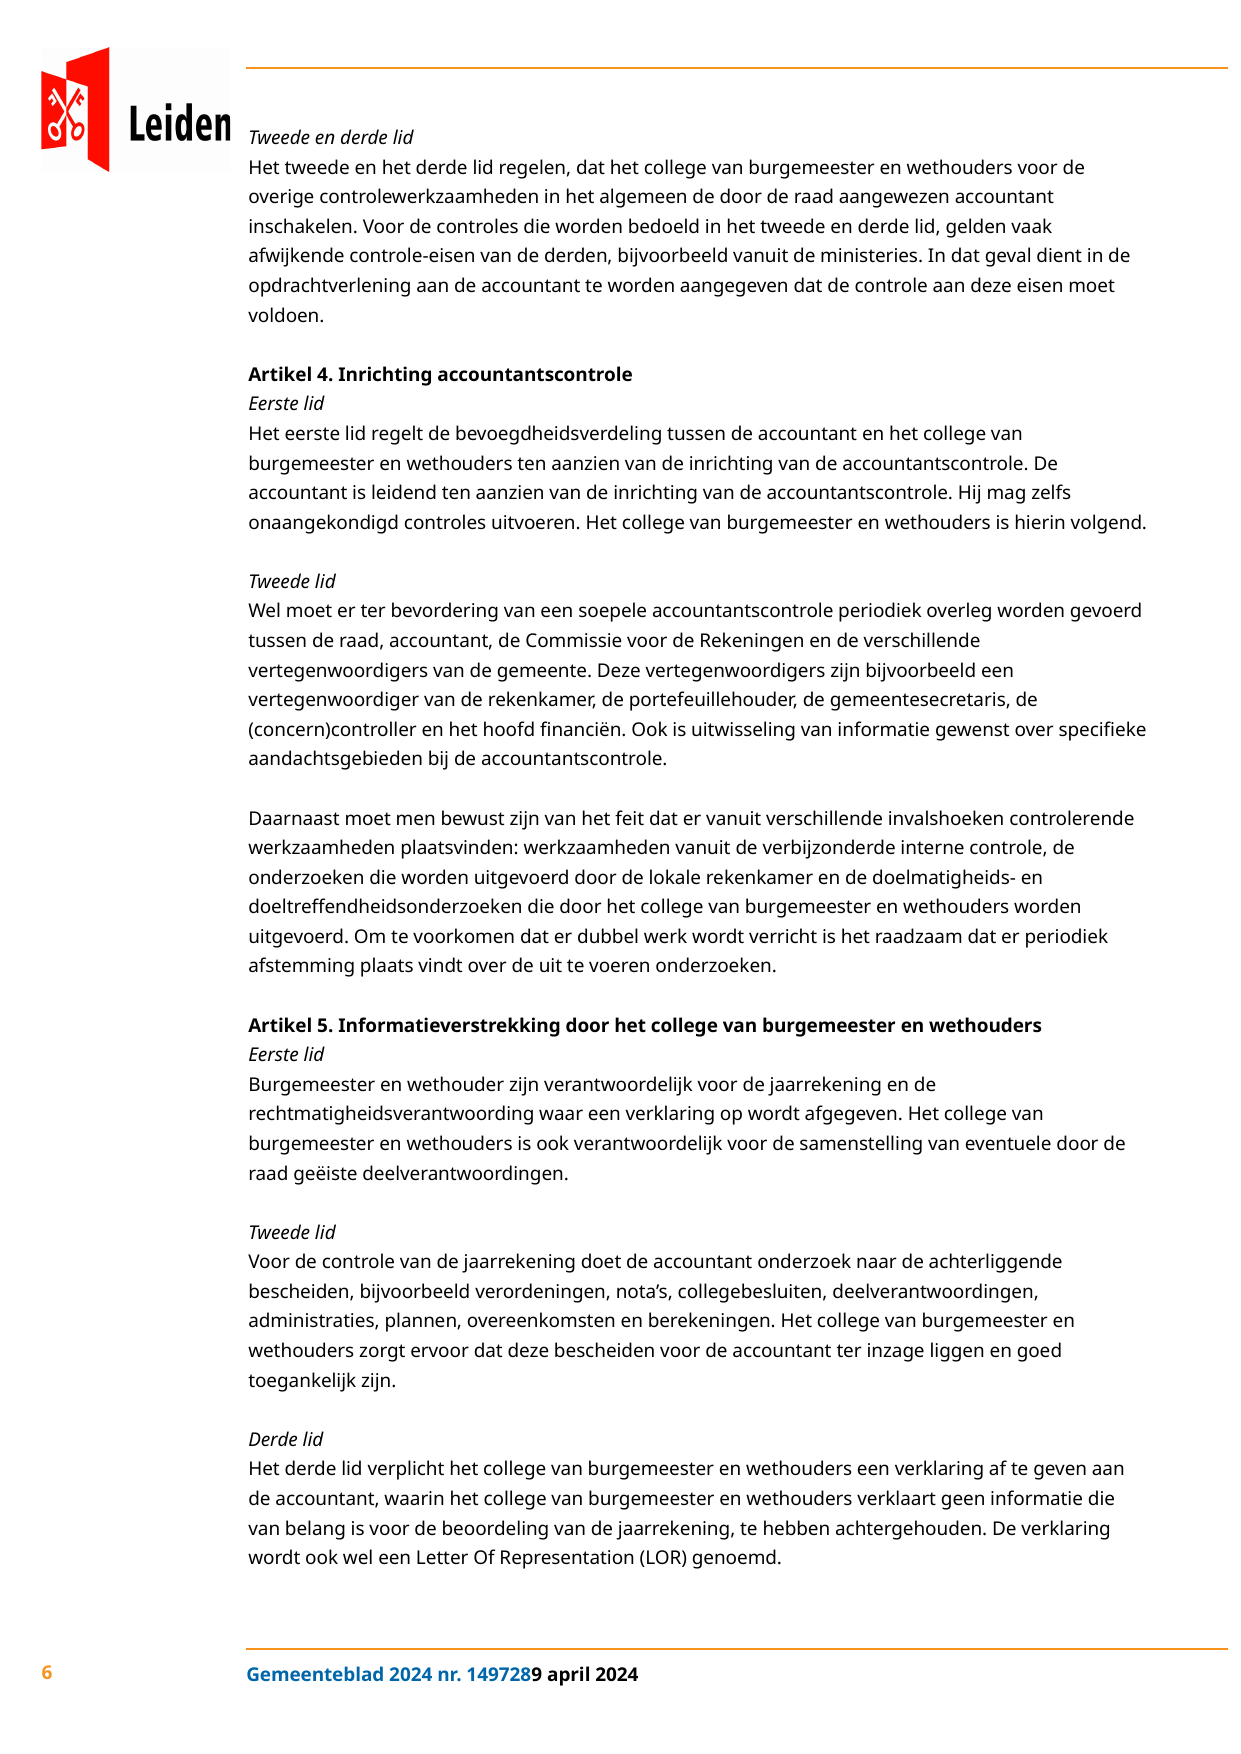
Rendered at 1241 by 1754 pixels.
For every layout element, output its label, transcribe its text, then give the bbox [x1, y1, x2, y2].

text Het derde lid verplicht het college van burgemeester en wethouders een verklaring af te geven aan de accountant, waarin het college van burgemeester en wethouders verklaart geen informatie die van belang is voor de beoordeling van de jaarrekening, te hebben achtergehouden. De verklaring wordt ook wel een Letter Of Representation (LOR) genoemd. [248, 1456, 1152, 1570]
text Eerste lid [248, 391, 1152, 416]
text Burgemeester en wethouder zijn verantwoordelijk voor de jaarrekening en de rechtmatigheidsverantwoording waar een verklaring op wordt afgegeven. Het college van burgemeester en wethouders is ook verantwoordelijk voor de samenstelling van eventuele door de raad geëiste deelverantwoordingen. [248, 1071, 1152, 1186]
text Eerste lid [248, 1041, 1152, 1067]
text Tweede lid [248, 1219, 1152, 1245]
text Tweede en derde lid [248, 124, 1152, 150]
text Tweede lid [248, 568, 1152, 594]
text Derde lid [248, 1426, 1152, 1452]
text Het tweede en het derde lid regelen, dat het college van burgemeester en wethouders voor de overige controlewerkzaamheden in het algemeen de door de raad aangewezen accountant inschakelen. Voor de controles die worden bedoeld in het tweede en derde lid, gelden vaak afwijkende controle-eisen van de derden, bijvoorbeeld vanuit de ministeries. In dat geval dient in de opdrachtverlening aan de accountant te worden aangegeven dat de controle aan deze eisen moet voldoen. [248, 154, 1152, 328]
text Voor de controle van de jaarrekening doet de accountant onderzoek naar de achterliggende bescheiden, bijvoorbeeld verordeningen, nota’s, collegebesluiten, deelverantwoordingen, administraties, plannen, overeenkomsten en berekeningen. Het college van burgemeester en wethouders zorgt ervoor dat deze bescheiden voor de accountant ter inzage liggen en goed toegankelijk zijn. [248, 1248, 1152, 1393]
text Het eerste lid regelt de bevoegdheidsverdeling tussen de accountant en het college van burgemeester en wethouders ten aanzien van de inrichting van de accountantscontrole. De accountant is leidend ten aanzien van de inrichting van de accountantscontrole. Hij mag zelfs onaangekondigd controles uitvoeren. Het college van burgemeester en wethouders is hierin volgend. [248, 420, 1152, 535]
text Daarnaast moet men bewust zijn van het feit dat er vanuit verschillende invalshoeken controlerende werkzaamheden plaatsvinden: werkzaamheden vanuit de verbijzonderde interne controle, de onderzoeken die worden uitgevoerd door de lokale rekenkamer en de doelmatigheids- en doeltreffendheidsonderzoeken die door het college van burgemeester en wethouders worden uitgevoerd. Om te voorkomen dat er dubbel werk wordt verricht is het raadzaam dat er periodiek afstemming plaats vindt over de uit te voeren onderzoeken. [248, 805, 1152, 978]
picture [41, 47, 231, 172]
text Wel moet er ter bevordering van een soepele accountantscontrole periodiek overleg worden gevoerd tussen de raad, accountant, de Commissie voor de Rekeningen en de verschillende vertegenwoordigers van de gemeente. Deze vertegenwoordigers zijn bijvoorbeeld een vertegenwoordiger van de rekenkamer, de portefeuillehouder, de gemeentesecretaris, de (concern)controller en het hoofd financiën. Ook is uitwisseling van informatie gewenst over specifieke aandachtsgebieden bij de accountantscontrole. [248, 598, 1152, 771]
text Artikel 4. Inrichting accountantscontrole [248, 361, 1152, 387]
text Artikel 5. Informatieverstrekking door het college van burgemeester en wethouders [248, 1012, 1152, 1038]
